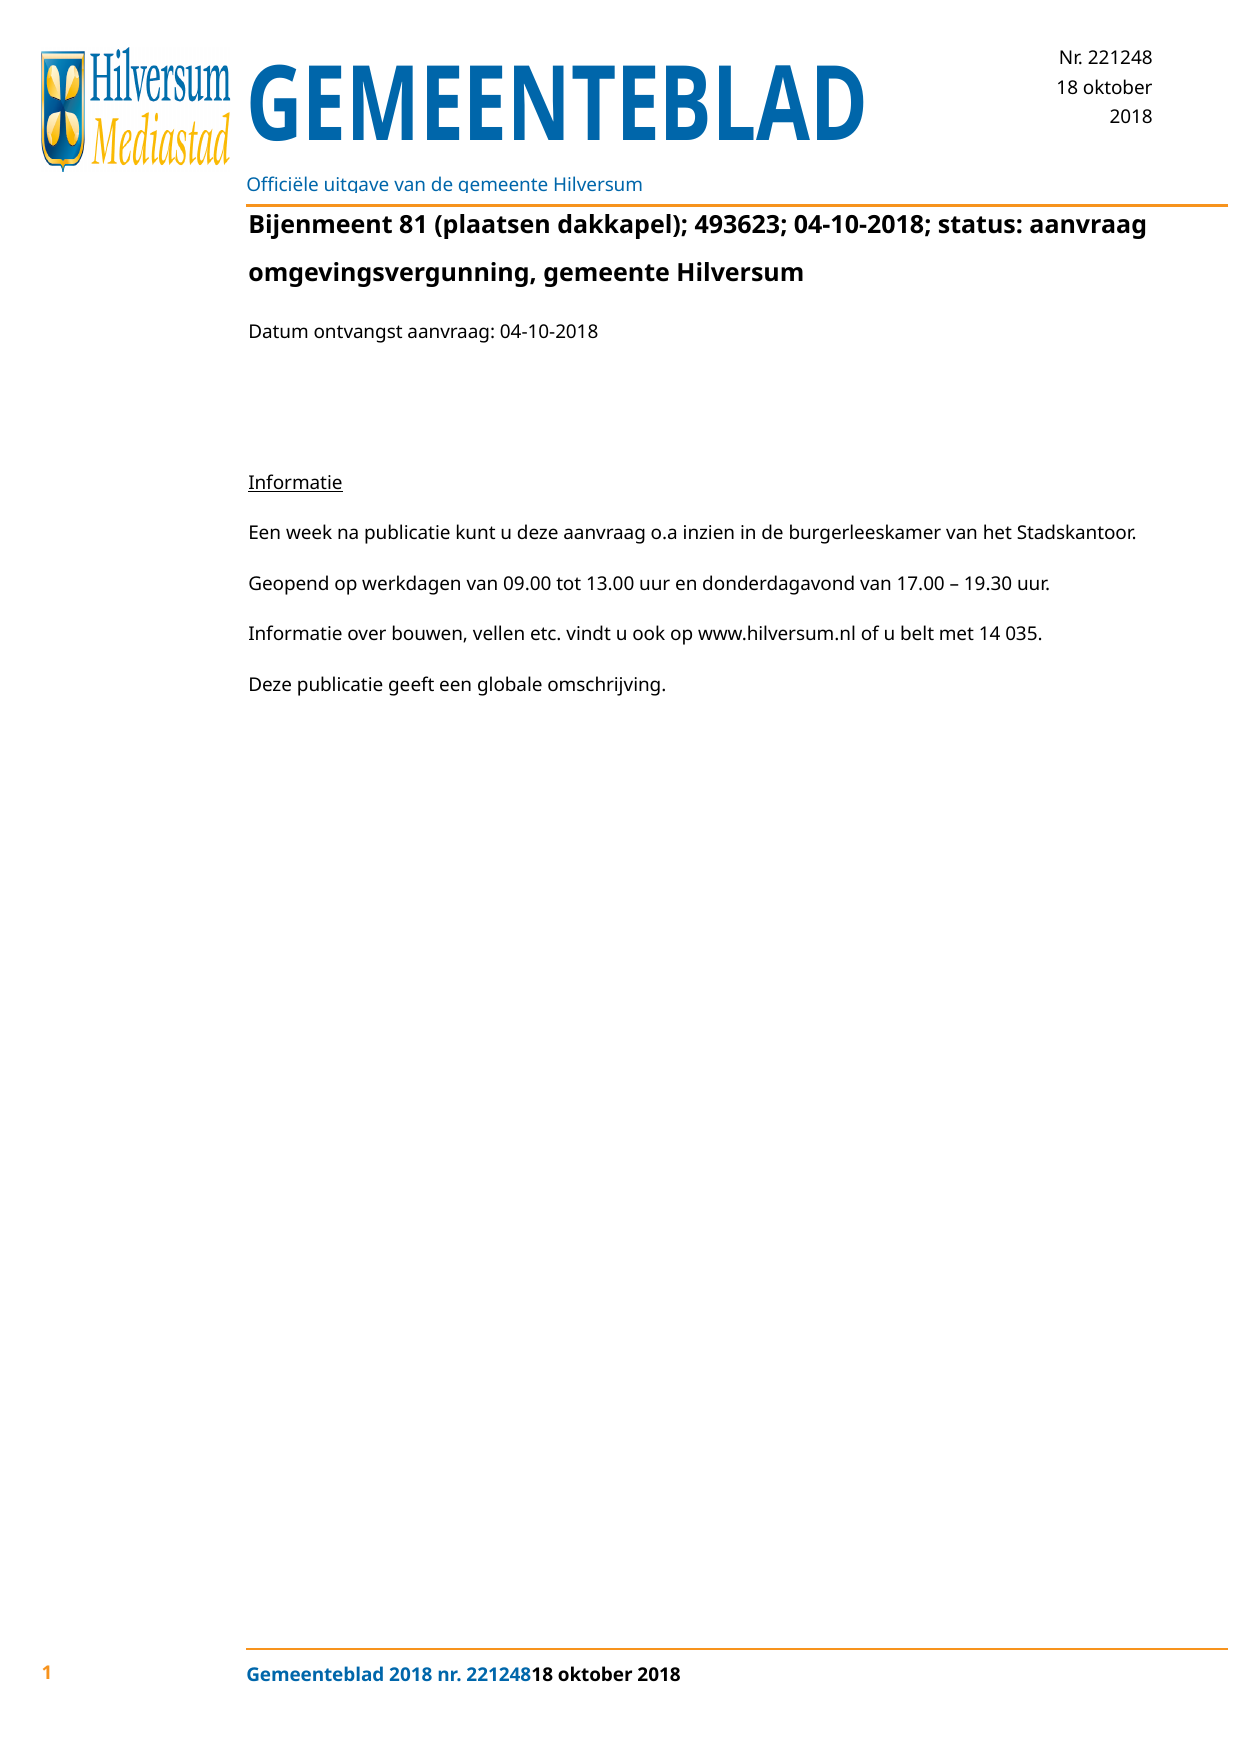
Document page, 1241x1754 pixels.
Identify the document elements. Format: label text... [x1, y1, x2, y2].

text Deze publicatie geeft een globale omschrijving. [248, 671, 1152, 697]
text Informatie [248, 469, 1152, 495]
text Bijenmeent 81 (plaatsen dakkapel); 493623; 04-10-2018; status: aanvraag omgevingsvergunning, gemeente Hilversum [248, 207, 1152, 288]
text Een week na publicatie kunt u deze aanvraag o.a inzien in de burgerleeskamer van het Stadskantoor. [248, 519, 1152, 545]
text Datum ontvangst aanvraag: 04-10-2018 [248, 318, 1152, 344]
text Informatie over bouwen, vellen etc. vindt u ook op www.hilversum.nl of u belt met 14 035. [248, 620, 1152, 646]
text Geopend op werkdagen van 09.00 tot 13.00 uur en donderdagavond van 17.00 – 19.30 uur. [248, 570, 1152, 596]
picture [41, 47, 231, 172]
